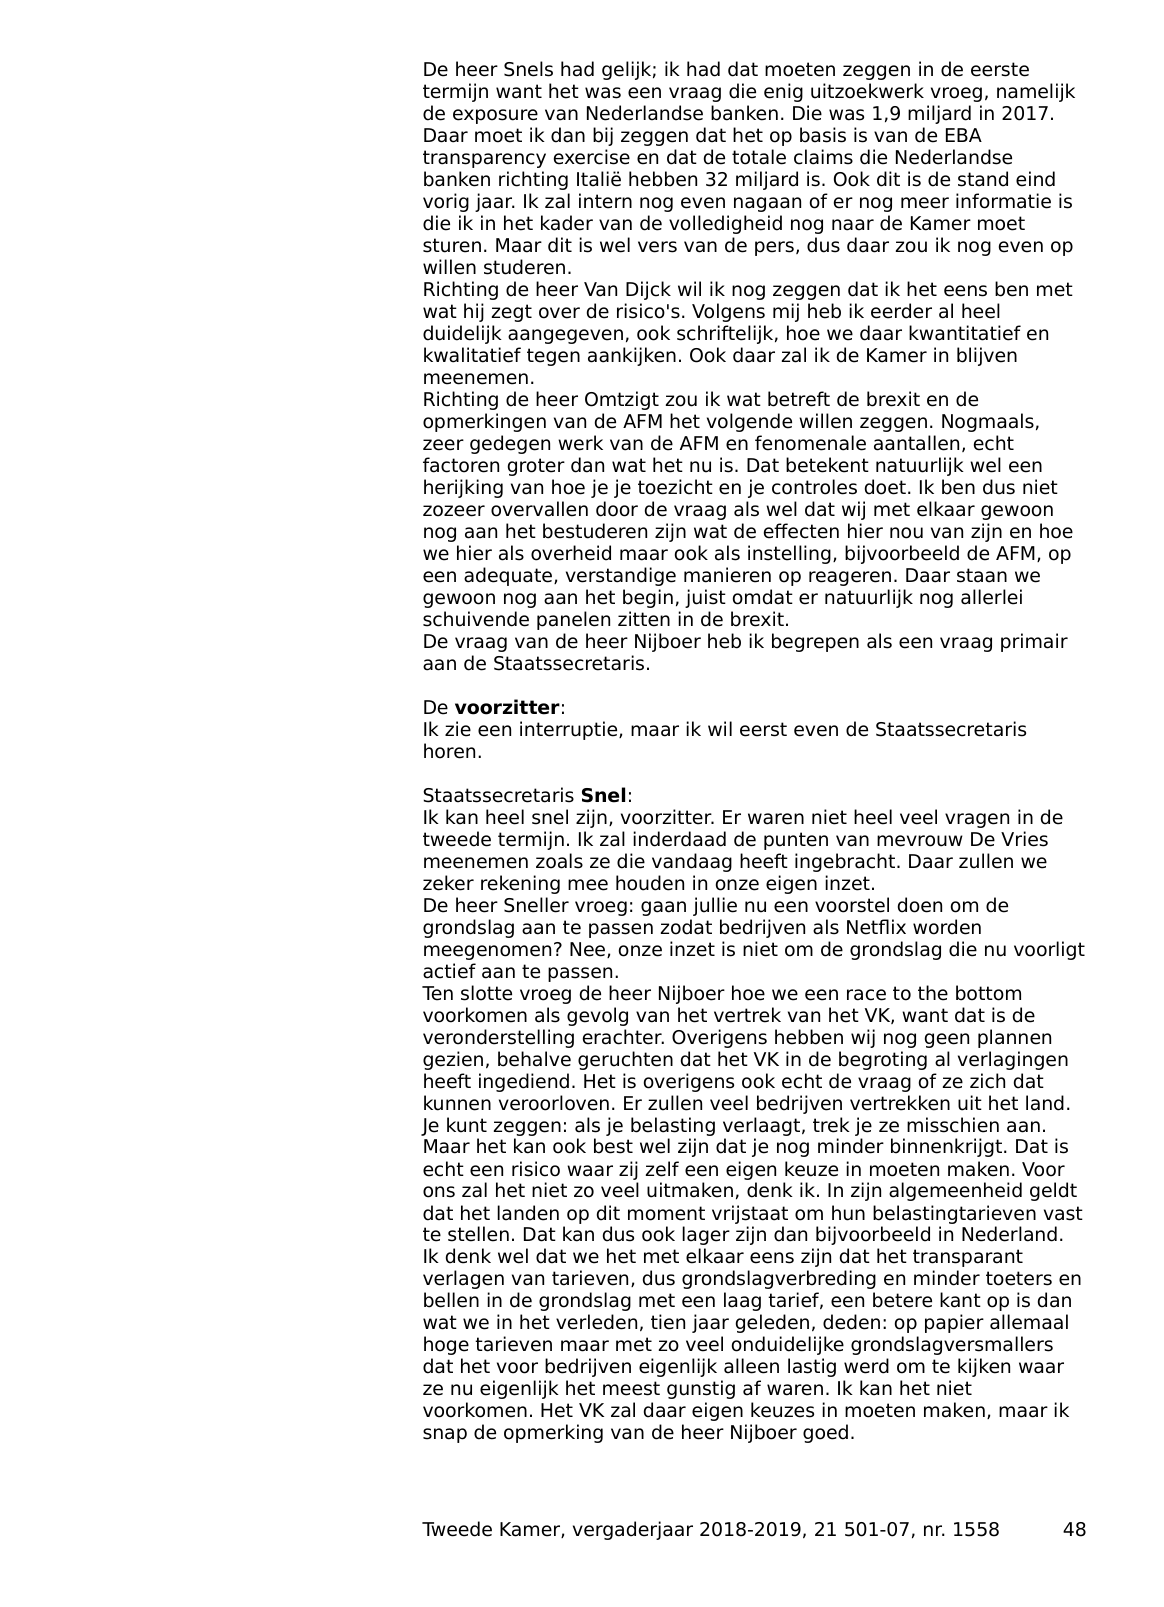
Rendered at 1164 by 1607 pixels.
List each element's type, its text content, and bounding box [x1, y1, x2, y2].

text Ten slotte vroeg de heer Nijboer hoe we een race to the bottom voorkomen als gevolg van het vertrek van het VK, want dat is de veronderstelling erachter. Overigens hebben wij nog geen plannen gezien, behalve geruchten dat het VK in de begroting al verlagingen heeft ingediend. Het is overigens ook echt de vraag of ze zich dat kunnen veroorloven. Er zullen veel bedrijven vertrekken uit het land. Je kunt zeggen: als je belasting verlaagt, trek je ze misschien aan. Maar het kan ook best wel zijn dat je nog minder binnenkrijgt. Dat is echt een risico waar zij zelf een eigen keuze in moeten maken. Voor ons zal het niet zo veel uitmaken, denk ik. In zijn algemeenheid geldt dat het landen op dit moment vrijstaat om hun belastingtarieven vast te stellen. Dat kan dus ook lager zijn dan bijvoorbeeld in Nederland. Ik denk wel dat we het met elkaar eens zijn dat het transparant verlagen van tarieven, dus grondslagverbreding en minder toeters en bellen in de grondslag met een laag tarief, een betere kant op is dan wat we in het verleden, tien jaar geleden, deden: op papier allemaal hoge tarieven maar met zo veel onduidelijke grondslagversmallers dat het voor bedrijven eigenlijk alleen lastig werd om te kijken waar ze nu eigenlijk het meest gunstig af waren. Ik kan het niet voorkomen. Het VK zal daar eigen keuzes in moeten maken, maar ik snap de opmerking van de heer Nijboer goed. [422, 983, 1087, 1444]
text De heer Snels had gelijk; ik had dat moeten zeggen in de eerste termijn want het was een vraag die enig uitzoekwerk vroeg, namelijk de exposure van Nederlandse banken. Die was 1,9 miljard in 2017. Daar moet ik dan bij zeggen dat het op basis is van de EBA transparency exercise en dat de totale claims die Nederlandse banken richting Italië hebben 32 miljard is. Ook dit is de stand eind vorig jaar. Ik zal intern nog even nagaan of er nog meer informatie is die ik in het kader van de volledigheid nog naar de Kamer moet sturen. Maar dit is wel vers van de pers, dus daar zou ik nog even op willen studeren. [422, 59, 1087, 279]
text De heer Sneller vroeg: gaan jullie nu een voorstel doen om de grondslag aan te passen zodat bedrijven als Netflix worden meegenomen? Nee, onze inzet is niet om de grondslag die nu voorligt actief aan te passen. [422, 895, 1087, 983]
text De voorzitter: [422, 697, 1087, 719]
text Staatssecretaris Snel: [422, 785, 1087, 807]
text Richting de heer Van Dijck wil ik nog zeggen dat ik het eens ben met wat hij zegt over de risico's. Volgens mij heb ik eerder al heel duidelijk aangegeven, ook schriftelijk, hoe we daar kwantitatief en kwalitatief tegen aankijken. Ook daar zal ik de Kamer in blijven meenemen. [422, 279, 1087, 389]
text De vraag van de heer Nijboer heb ik begrepen als een vraag primair aan de Staatssecretaris. [422, 631, 1087, 674]
text Richting de heer Omtzigt zou ik wat betreft de brexit en de opmerkingen van de AFM het volgende willen zeggen. Nogmaals, zeer gedegen werk van de AFM en fenomenale aantallen, echt factoren groter dan wat het nu is. Dat betekent natuurlijk wel een herijking van hoe je je toezicht en je controles doet. Ik ben dus niet zozeer overvallen door de vraag als wel dat wij met elkaar gewoon nog aan het bestuderen zijn wat de effecten hier nou van zijn en hoe we hier als overheid maar ook als instelling, bijvoorbeeld de AFM, op een adequate, verstandige manieren op reageren. Daar staan we gewoon nog aan het begin, juist omdat er natuurlijk nog allerlei schuivende panelen zitten in de brexit. [422, 389, 1087, 631]
text Ik kan heel snel zijn, voorzitter. Er waren niet heel veel vragen in de tweede termijn. Ik zal inderdaad de punten van mevrouw De Vries meenemen zoals ze die vandaag heeft ingebracht. Daar zullen we zeker rekening mee houden in onze eigen inzet. [422, 807, 1087, 895]
text Ik zie een interruptie, maar ik wil eerst even de Staatssecretaris horen. [422, 719, 1087, 763]
